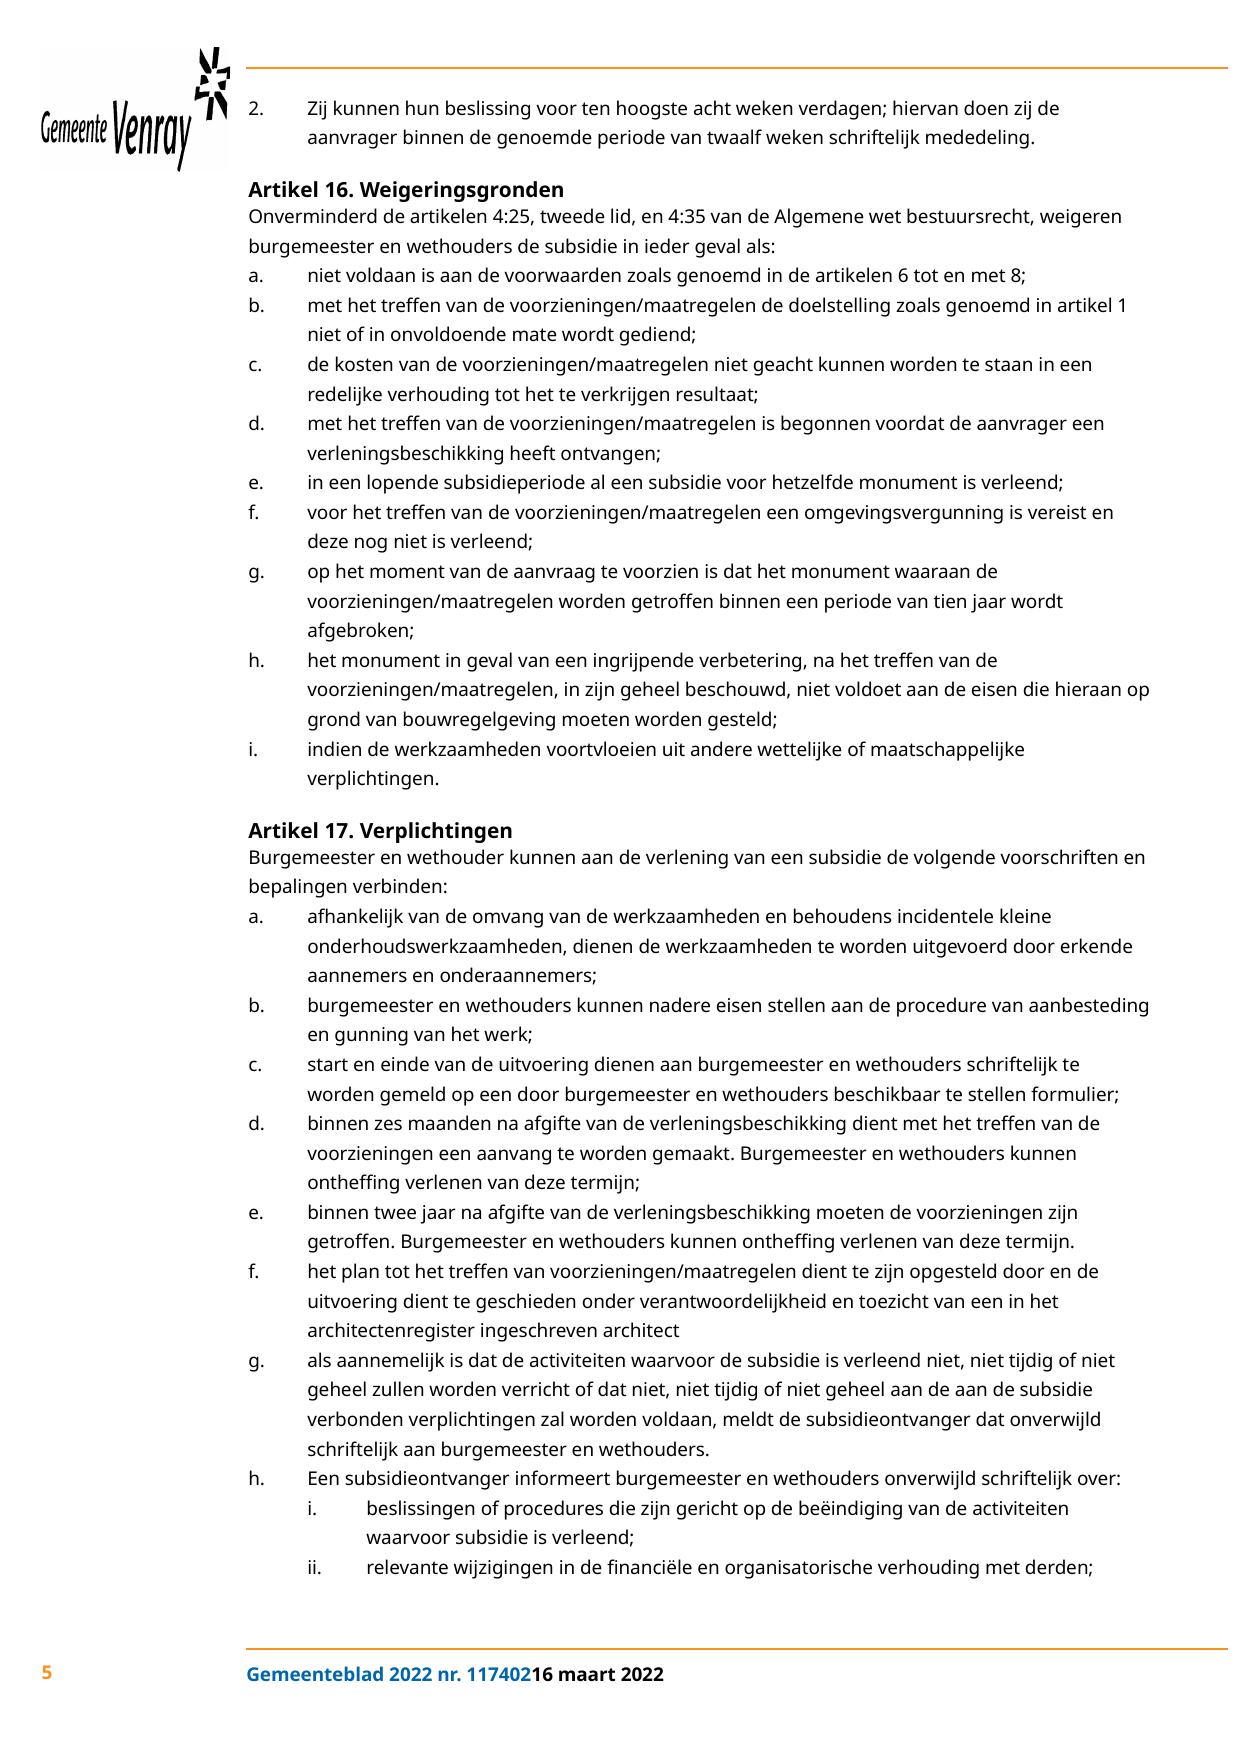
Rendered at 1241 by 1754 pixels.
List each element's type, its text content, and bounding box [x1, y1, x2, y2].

picture [41, 47, 231, 172]
list beslissingen of procedures die zijn gericht op de beëindiging van de activiteiten waarvoor subsidie is verleend; [307, 1495, 1152, 1550]
list het monument in geval van een ingrijpende verbetering, na het treffen van de voorzieningen/maatregelen, in zijn geheel beschouwd, niet voldoet aan de eisen die hieraan op grond van bouwregelgeving moeten worden gesteld; [248, 647, 1152, 732]
list Een subsidieontvanger informeert burgemeester en wethouders onverwijld schriftelijk over: [248, 1465, 1152, 1491]
list burgemeester en wethouders kunnen nadere eisen stellen aan de procedure van aanbesteding en gunning van het werk; [248, 992, 1152, 1047]
list binnen zes maanden na afgifte van de verleningsbeschikking dient met het treffen van de voorzieningen een aanvang te worden gemaakt. Burgemeester en wethouders kunnen ontheffing verlenen van deze termijn; [248, 1110, 1152, 1195]
text Onverminderd de artikelen 4:25, tweede lid, en 4:35 van de Algemene wet bestuursrecht, weigeren burgemeester en wethouders de subsidie in ieder geval als: [248, 203, 1152, 258]
list in een lopende subsidieperiode al een subsidie voor hetzelfde monument is verleend; [248, 469, 1152, 495]
list relevante wijzigingen in de financiële en organisatorische verhouding met derden; [307, 1554, 1152, 1580]
list binnen twee jaar na afgifte van de verleningsbeschikking moeten de voorzieningen zijn getroffen. Burgemeester en wethouders kunnen ontheffing verlenen van deze termijn. [248, 1199, 1152, 1254]
list Zij kunnen hun beslissing voor ten hoogste acht weken verdagen; hiervan doen zij de aanvrager binnen de genoemde periode van twaalf weken schriftelijk mededeling. [248, 95, 1152, 150]
list voor het treffen van de voorzieningen/maatregelen een omgevingsvergunning is vereist en deze nog niet is verleend; [248, 499, 1152, 554]
text Artikel 17. Verplichtingen [248, 816, 1152, 844]
list met het treffen van de voorzieningen/maatregelen is begonnen voordat de aanvrager een verleningsbeschikking heeft ontvangen; [248, 410, 1152, 466]
list met het treffen van de voorzieningen/maatregelen de doelstelling zoals genoemd in artikel 1 niet of in onvoldoende mate wordt gediend; [248, 292, 1152, 347]
list afhankelijk van de omvang van de werkzaamheden en behoudens incidentele kleine onderhoudswerkzaamheden, dienen de werkzaamheden te worden uitgevoerd door erkende aannemers en onderaannemers; [248, 903, 1152, 988]
list het plan tot het treffen van voorzieningen/maatregelen dient te zijn opgesteld door en de uitvoering dient te geschieden onder verantwoordelijkheid en toezicht van een in het architectenregister ingeschreven architect [248, 1258, 1152, 1343]
list niet voldaan is aan de voorwaarden zoals genoemd in de artikelen 6 tot en met 8; [248, 262, 1152, 288]
text Artikel 16. Weigeringsgronden [248, 175, 1152, 203]
text Burgemeester en wethouder kunnen aan de verlening van een subsidie de volgende voorschriften en bepalingen verbinden: [248, 844, 1152, 899]
list als aannemelijk is dat de activiteiten waarvoor de subsidie is verleend niet, niet tijdig of niet geheel zullen worden verricht of dat niet, niet tijdig of niet geheel aan de aan de subsidie verbonden verplichtingen zal worden voldaan, meldt de subsidieontvanger dat onverwijld schriftelijk aan burgemeester en wethouders. [248, 1347, 1152, 1462]
list start en einde van de uitvoering dienen aan burgemeester en wethouders schriftelijk te worden gemeld op een door burgemeester en wethouders beschikbaar te stellen formulier; [248, 1051, 1152, 1107]
list de kosten van de voorzieningen/maatregelen niet geacht kunnen worden te staan in een redelijke verhouding tot het te verkrijgen resultaat; [248, 351, 1152, 406]
list op het moment van de aanvraag te voorzien is dat het monument waaraan de voorzieningen/maatregelen worden getroffen binnen een periode van tien jaar wordt afgebroken; [248, 558, 1152, 643]
list indien de werkzaamheden voortvloeien uit andere wettelijke of maatschappelijke verplichtingen. [248, 736, 1152, 791]
